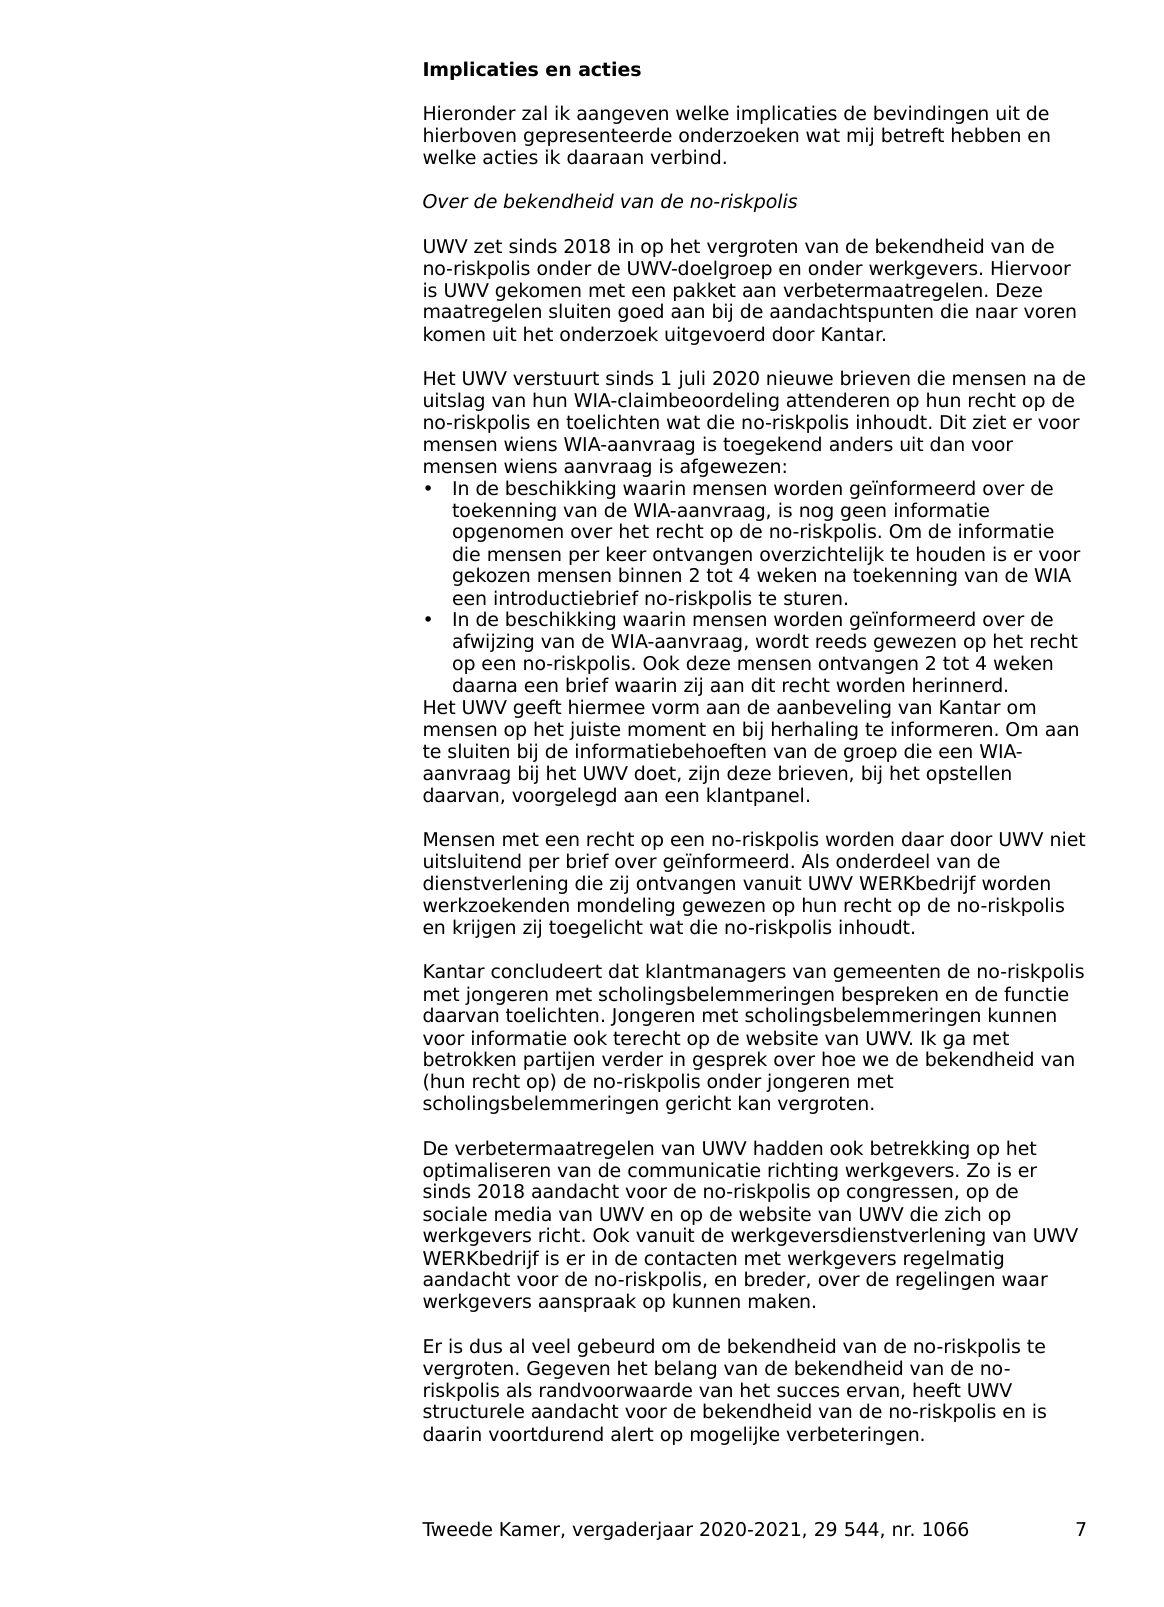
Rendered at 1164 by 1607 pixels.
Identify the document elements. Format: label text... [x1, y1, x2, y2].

text Hieronder zal ik aangeven welke implicaties de bevindingen uit de hierboven gepresenteerde onderzoeken wat mij betreft hebben en welke acties ik daaraan verbind. [422, 103, 1087, 169]
subtitle Implicaties en acties [422, 59, 1087, 81]
text Mensen met een recht op een no-riskpolis worden daar door UWV niet uitsluitend per brief over geïnformeerd. Als onderdeel van de dienstverlening die zij ontvangen vanuit UWV WERKbedrijf worden werkzoekenden mondeling gewezen op hun recht op de no-riskpolis en krijgen zij toegelicht wat die no-riskpolis inhoudt. [422, 829, 1087, 939]
text Het UWV geeft hiermee vorm aan de aanbeveling van Kantar om mensen op het juiste moment en bij herhaling te informeren. Om aan te sluiten bij de informatiebehoeften van de groep die een WIA-aanvraag bij het UWV doet, zijn deze brieven, bij het opstellen daarvan, voorgelegd aan een klantpanel. [422, 697, 1087, 807]
text Kantar concludeert dat klantmanagers van gemeenten de no-riskpolis met jongeren met scholingsbelemmeringen bespreken en de functie daarvan toelichten. Jongeren met scholingsbelemmeringen kunnen voor informatie ook terecht op de website van UWV. Ik ga met betrokken partijen verder in gesprek over hoe we de bekendheid van (hun recht op) de no-riskpolis onder jongeren met scholingsbelemmeringen gericht kan vergroten. [422, 961, 1087, 1115]
text Er is dus al veel gebeurd om de bekendheid van de no-riskpolis te vergroten. Gegeven het belang van de bekendheid van de no-riskpolis als randvoorwaarde van het succes ervan, heeft UWV structurele aandacht voor de bekendheid van de no-riskpolis en is daarin voortdurend alert op mogelijke verbeteringen. [422, 1336, 1087, 1445]
subtitle Over de bekendheid van de no-riskpolis [422, 191, 1087, 213]
text • In de beschikking waarin mensen worden geïnformeerd over de afwijzing van de WIA-aanvraag, wordt reeds gewezen op het recht op een no-riskpolis. Ook deze mensen ontvangen 2 tot 4 weken daarna een brief waarin zij aan dit recht worden herinnerd. [422, 609, 1087, 697]
text De verbetermaatregelen van UWV hadden ook betrekking op het optimaliseren van de communicatie richting werkgevers. Zo is er sinds 2018 aandacht voor de no-riskpolis op congressen, op de sociale media van UWV en op de website van UWV die zich op werkgevers richt. Ook vanuit de werkgeversdienstverlening van UWV WERKbedrijf is er in de contacten met werkgevers regelmatig aandacht voor de no-riskpolis, en breder, over de regelingen waar werkgevers aanspraak op kunnen maken. [422, 1137, 1087, 1313]
text • In de beschikking waarin mensen worden geïnformeerd over de toekenning van de WIA-aanvraag, is nog geen informatie opgenomen over het recht op de no-riskpolis. Om de informatie die mensen per keer ontvangen overzichtelijk te houden is er voor gekozen mensen binnen 2 tot 4 weken na toekenning van de WIA een introductiebrief no-riskpolis te sturen. [422, 477, 1087, 609]
text Het UWV verstuurt sinds 1 juli 2020 nieuwe brieven die mensen na de uitslag van hun WIA-claimbeoordeling attenderen op hun recht op de no-riskpolis en toelichten wat die no-riskpolis inhoudt. Dit ziet er voor mensen wiens WIA-aanvraag is toegekend anders uit dan voor mensen wiens aanvraag is afgewezen: [422, 368, 1087, 477]
text UWV zet sinds 2018 in op het vergroten van de bekendheid van de no-riskpolis onder de UWV-doelgroep en onder werkgevers. Hiervoor is UWV gekomen met een pakket aan verbetermaatregelen. Deze maatregelen sluiten goed aan bij de aandachtspunten die naar voren komen uit het onderzoek uitgevoerd door Kantar. [422, 236, 1087, 345]
